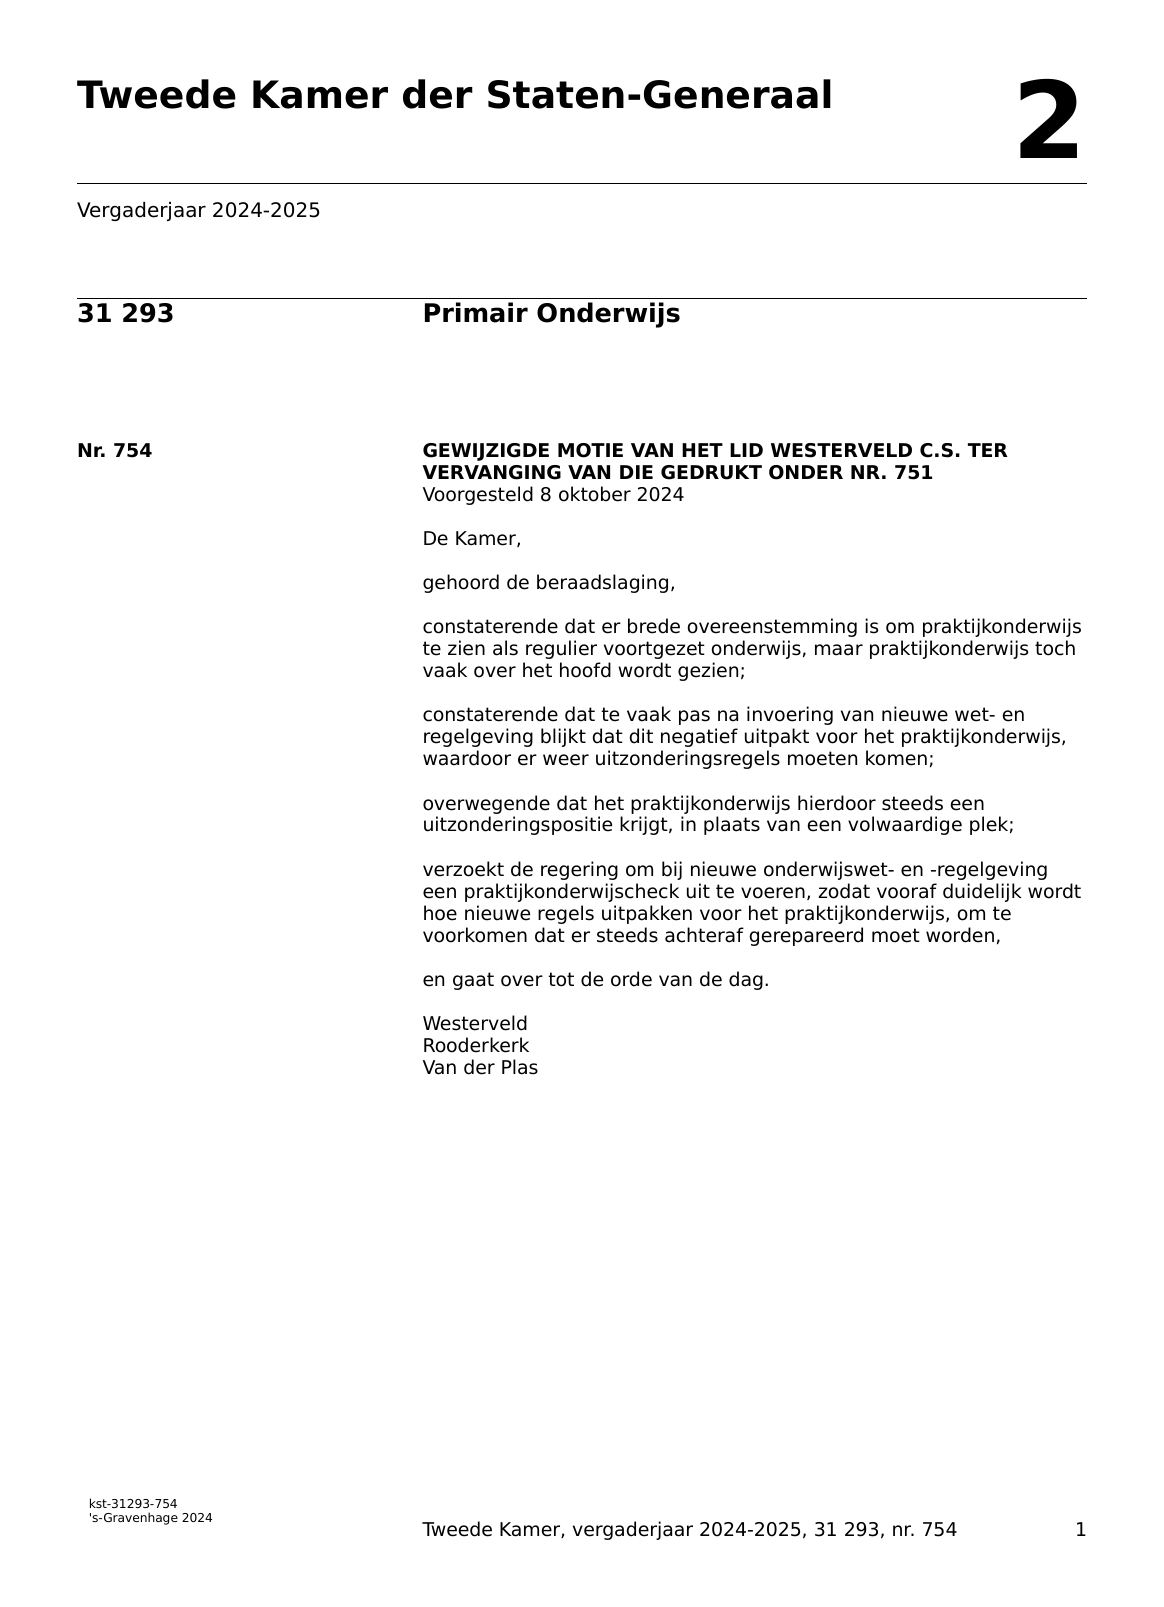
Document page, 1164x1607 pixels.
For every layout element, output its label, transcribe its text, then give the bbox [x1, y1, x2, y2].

text constaterende dat er brede overeenstemming is om praktijkonderwijs te zien als regulier voortgezet onderwijs, maar praktijkonderwijs toch vaak over het hoofd wordt gezien; [422, 616, 1087, 682]
table_header 2 [886, 59, 1087, 183]
text Voorgesteld 8 oktober 2024 [422, 484, 1087, 506]
text 's-Gravenhage 2024 [88, 1511, 323, 1525]
text constaterende dat te vaak pas na invoering van nieuwe wet- en regelgeving blijkt dat dit negatief uitpakt voor het praktijkonderwijs, waardoor er weer uitzonderingsregels moeten komen; [422, 704, 1087, 770]
text De Kamer, [422, 528, 1087, 550]
text overwegende dat het praktijkonderwijs hierdoor steeds een uitzonderingspositie krijgt, in plaats van een volwaardige plek; [422, 792, 1087, 836]
table_header Tweede Kamer der Staten-Generaal [77, 59, 886, 183]
text Westerveld [422, 1013, 1087, 1035]
subtitle 31 293 Primair Onderwijs [77, 299, 1087, 329]
text Rooderkerk [422, 1035, 1087, 1057]
subtitle Nr. 754 GEWIJZIGDE MOTIE VAN HET LID WESTERVELD C.S. TER VERVANGING VAN DIE GEDRUKT ONDER NR. 751 [77, 440, 1087, 484]
text verzoekt de regering om bij nieuwe onderwijswet- en -regelgeving een praktijkonderwijscheck uit te voeren, zodat vooraf duidelijk wordt hoe nieuwe regels uitpakken voor het praktijkonderwijs, om te voorkomen dat er steeds achteraf gerepareerd moet worden, [422, 858, 1087, 946]
text en gaat over tot de orde van de dag. [422, 969, 1087, 991]
text gehoord de beraadslaging, [422, 572, 1087, 594]
text Van der Plas [422, 1057, 1087, 1079]
text kst-31293-754 [88, 1497, 323, 1511]
table_cell Vergaderjaar 2024-2025 [77, 184, 1087, 298]
